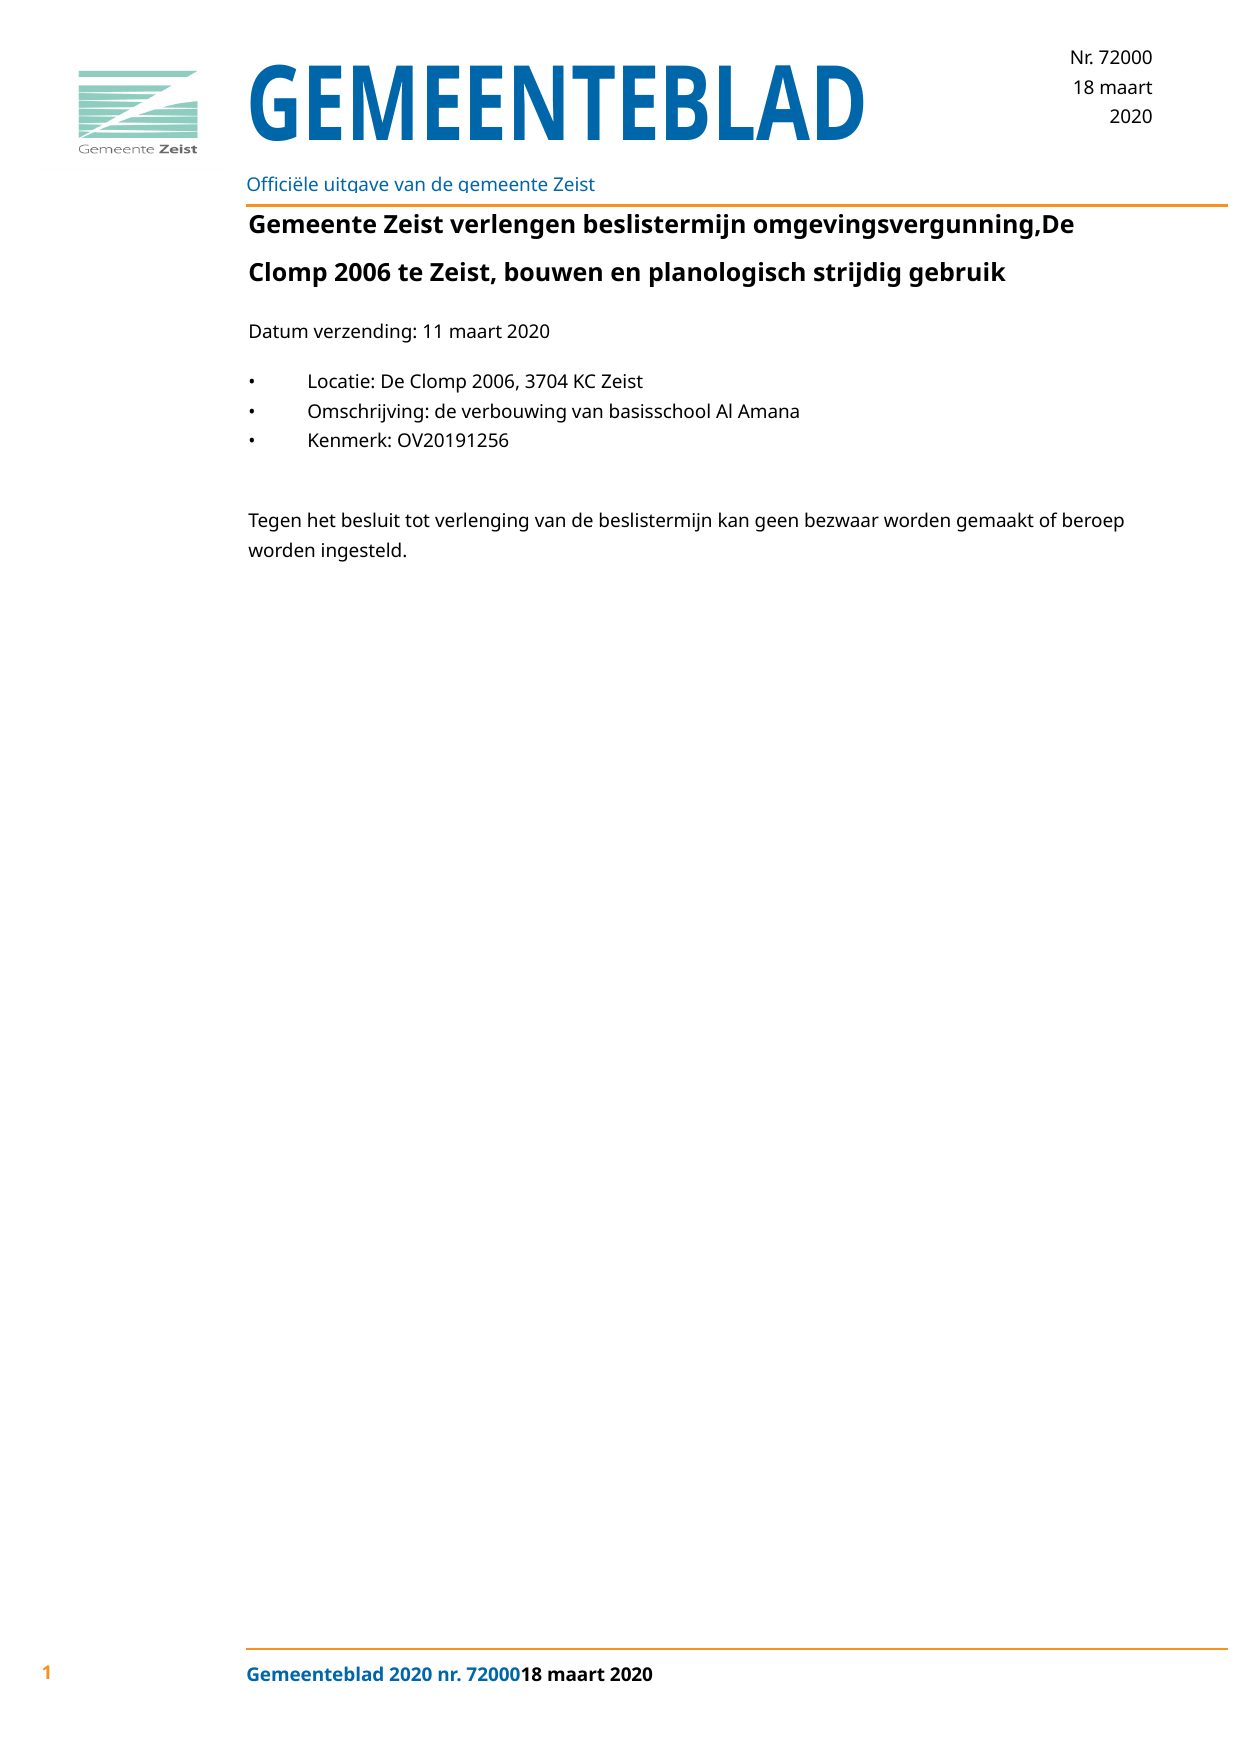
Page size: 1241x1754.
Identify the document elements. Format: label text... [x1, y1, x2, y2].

text Gemeente Zeist verlengen beslistermijn omgevingsvergunning,De Clomp 2006 te Zeist, bouwen en planologisch strijdig gebruik [248, 207, 1152, 288]
list Omschrijving: de verbouwing van basisschool Al Amana [248, 398, 1152, 424]
text Tegen het besluit tot verlenging van de beslistermijn kan geen bezwaar worden gemaakt of beroep worden ingesteld. [248, 507, 1152, 563]
text Datum verzending: 11 maart 2020 [248, 318, 1152, 344]
list Kenmerk: OV20191256 [248, 427, 1152, 453]
list Locatie: De Clomp 2006, 3704 KC Zeist [248, 368, 1152, 394]
picture [41, 47, 231, 172]
